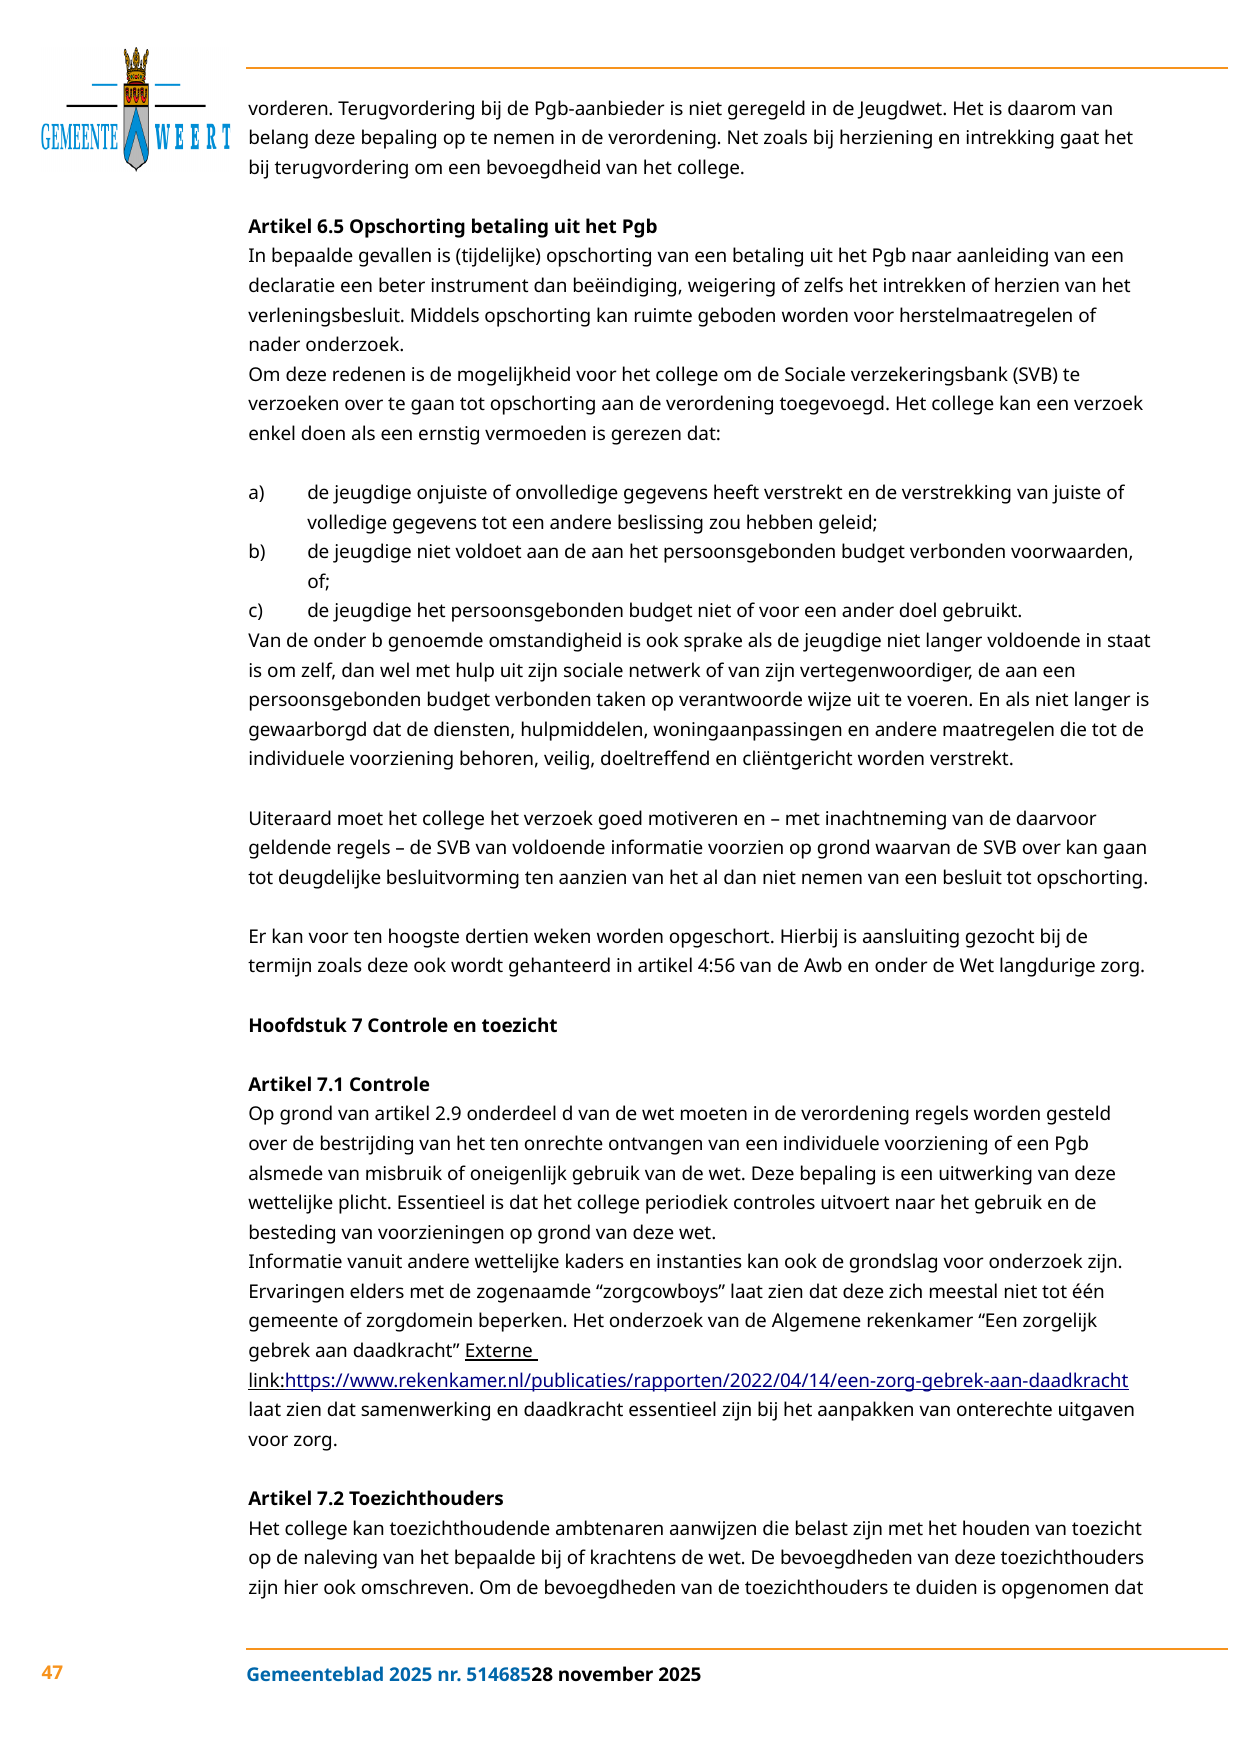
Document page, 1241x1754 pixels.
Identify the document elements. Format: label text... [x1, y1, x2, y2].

text Artikel 6.5 Opschorting betaling uit het Pgb [248, 213, 1152, 239]
text Artikel 7.1 Controle [248, 1071, 1152, 1097]
list de jeugdige het persoonsgebonden budget niet of voor een ander doel gebruikt. [248, 598, 1152, 623]
text In bepaalde gevallen is (tijdelijke) opschorting van een betaling uit het Pgb naar aanleiding van een declaratie een beter instrument dan beëindiging, weigering of zelfs het intrekken of herzien van het verleningsbesluit. Middels opschorting kan ruimte geboden worden voor herstelmaatregelen of nader onderzoek. [248, 243, 1152, 357]
text Er kan voor ten hoogste dertien weken worden opgeschort. Hierbij is aansluiting gezocht bij de termijn zoals deze ook wordt gehanteerd in artikel 4:56 van de Awb en onder de Wet langdurige zorg. [248, 923, 1152, 978]
picture [41, 47, 231, 172]
text Uiteraard moet het college het verzoek goed motiveren en – met inachtneming van de daarvoor geldende regels – de SVB van voldoende informatie voorzien op grond waarvan de SVB over kan gaan tot deugdelijke besluitvorming ten aanzien van het al dan niet nemen van een besluit tot opschorting. [248, 805, 1152, 890]
text Hoofdstuk 7 Controle en toezicht [248, 1012, 1152, 1038]
text Op grond van artikel 2.9 onderdeel d van de wet moeten in de verordening regels worden gesteld over de bestrijding van het ten onrechte ontvangen van een individuele voorziening of een Pgb alsmede van misbruik of oneigenlijk gebruik van de wet. Deze bepaling is een uitwerking van deze wettelijke plicht. Essentieel is dat het college periodiek controles uitvoert naar het gebruik en de besteding van voorzieningen op grond van deze wet. [248, 1101, 1152, 1245]
text Om deze redenen is de mogelijkheid voor het college om de Sociale verzekeringsbank (SVB) te verzoeken over te gaan tot opschorting aan de verordening toegevoegd. Het college kan een verzoek enkel doen als een ernstig vermoeden is gerezen dat: [248, 361, 1152, 446]
text Informatie vanuit andere wettelijke kaders en instanties kan ook de grondslag voor onderzoek zijn. Ervaringen elders met de zogenaamde “zorgcowboys” laat zien dat deze zich meestal niet tot één gemeente of zorgdomein beperken. Het onderzoek van de Algemene rekenkamer “Een zorgelijk gebrek aan daadkracht” Externe link:https://www.rekenkamer.nl/publicaties/rapporten/2022/04/14/een-zorg-gebrek-aan-daadkracht laat zien dat samenwerking en daadkracht essentieel zijn bij het aanpakken van onterechte uitgaven voor zorg. [248, 1248, 1152, 1452]
text Van de onder b genoemde omstandigheid is ook sprake als de jeugdige niet langer voldoende in staat is om zelf, dan wel met hulp uit zijn sociale netwerk of van zijn vertegenwoordiger, de aan een persoonsgebonden budget verbonden taken op verantwoorde wijze uit te voeren. En als niet langer is gewaarborgd dat de diensten, hulpmiddelen, woningaanpassingen en andere maatregelen die tot de individuele voorziening behoren, veilig, doeltreffend en cliëntgericht worden verstrekt. [248, 627, 1152, 771]
text vorderen. Terugvordering bij de Pgb-aanbieder is niet geregeld in de Jeugdwet. Het is daarom van belang deze bepaling op te nemen in de verordening. Net zoals bij herziening en intrekking gaat het bij terugvordering om een bevoegdheid van het college. [248, 95, 1152, 180]
text Het college kan toezichthoudende ambtenaren aanwijzen die belast zijn met het houden van toezicht op de naleving van het bepaalde bij of krachtens de wet. De bevoegdheden van deze toezichthouders zijn hier ook omschreven. Om de bevoegdheden van de toezichthouders te duiden is opgenomen dat [248, 1515, 1152, 1600]
list de jeugdige onjuiste of onvolledige gegevens heeft verstrekt en de verstrekking van juiste of volledige gegevens tot een andere beslissing zou hebben geleid; [248, 479, 1152, 535]
text Artikel 7.2 Toezichthouders [248, 1485, 1152, 1511]
list de jeugdige niet voldoet aan de aan het persoonsgebonden budget verbonden voorwaarden, of; [248, 538, 1152, 594]
